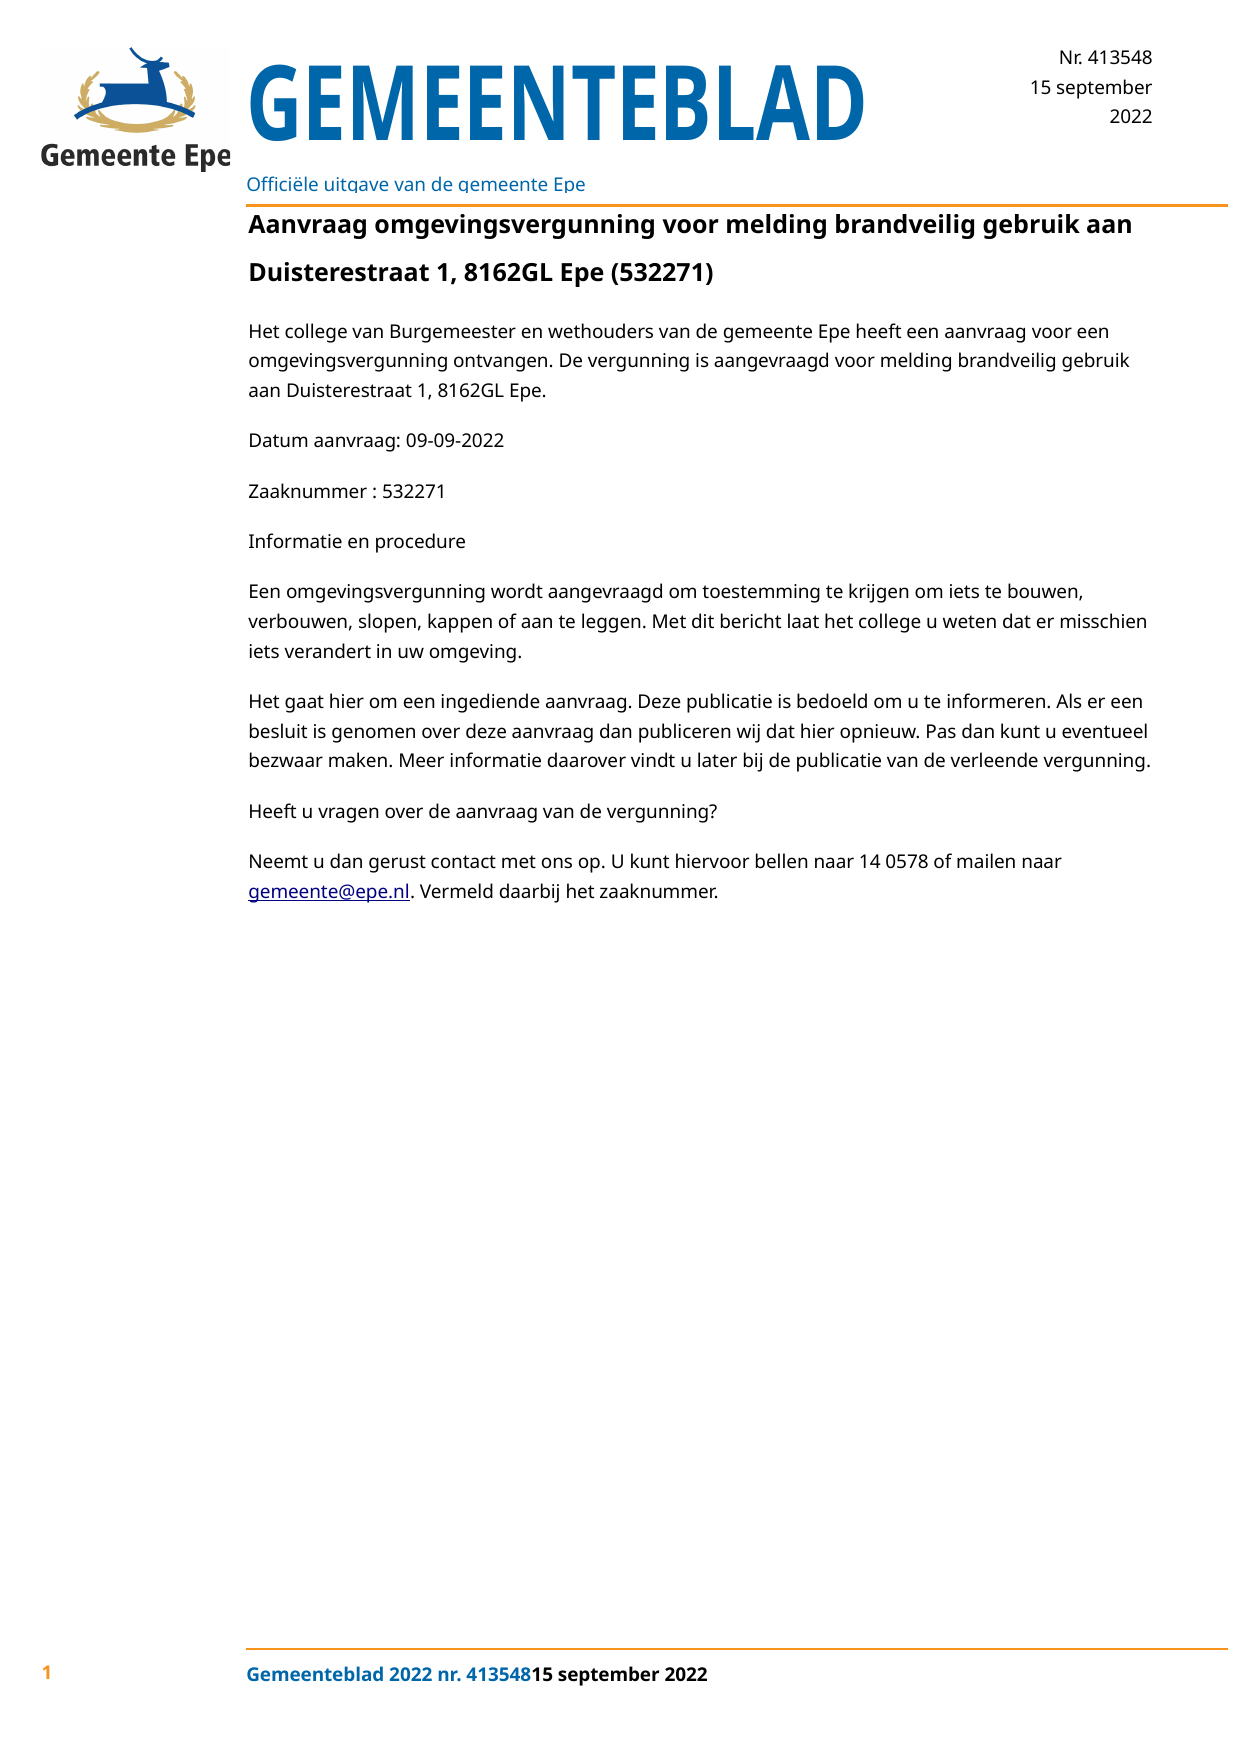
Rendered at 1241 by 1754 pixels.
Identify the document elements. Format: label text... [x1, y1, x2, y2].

text Het gaat hier om een ingediende aanvraag. Deze publicatie is bedoeld om u te informeren. Als er een besluit is genomen over deze aanvraag dan publiceren wij dat hier opnieuw. Pas dan kunt u eventueel bezwaar maken. Meer informatie daarover vindt u later bij de publicatie van de verleende vergunning. [248, 688, 1152, 773]
text Zaaknummer : 532271 [248, 478, 1152, 504]
picture [41, 47, 231, 172]
text Een omgevingsvergunning wordt aangevraagd om toestemming te krijgen om iets te bouwen, verbouwen, slopen, kappen of aan te leggen. Met dit bericht laat het college u weten dat er misschien iets verandert in uw omgeving. [248, 579, 1152, 664]
text Heeft u vragen over de aanvraag van de vergunning? [248, 798, 1152, 824]
text Informatie en procedure [248, 528, 1152, 554]
text Neemt u dan gerust contact met ons op. U kunt hiervoor bellen naar 14 0578 of mailen naar gemeente@epe.nl. Vermeld daarbij het zaaknummer. [248, 848, 1152, 904]
text Het college van Burgemeester en wethouders van de gemeente Epe heeft een aanvraag voor een omgevingsvergunning ontvangen. De vergunning is aangevraagd voor melding brandveilig gebruik aan Duisterestraat 1, 8162GL Epe. [248, 318, 1152, 403]
text Datum aanvraag: 09-09-2022 [248, 427, 1152, 453]
text Aanvraag omgevingsvergunning voor melding brandveilig gebruik aan Duisterestraat 1, 8162GL Epe (532271) [248, 207, 1152, 288]
